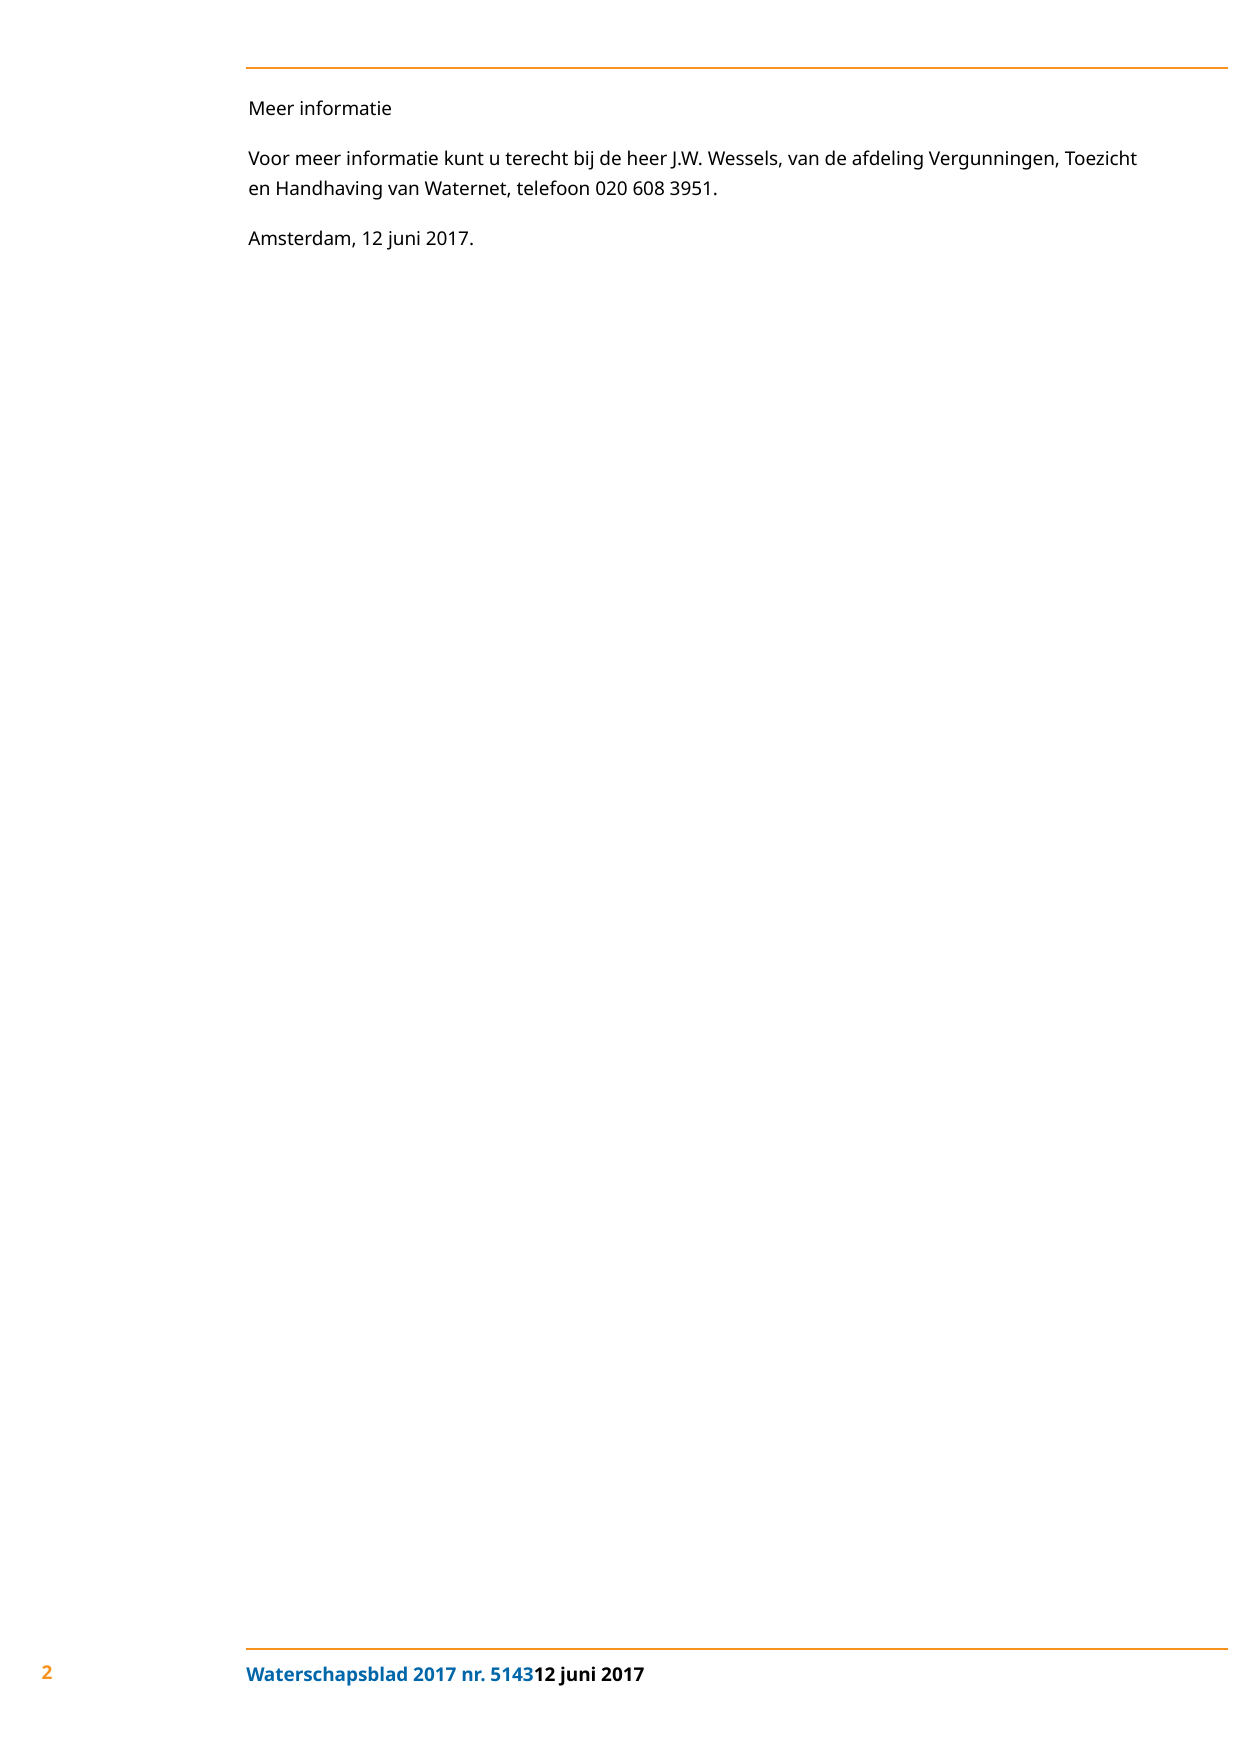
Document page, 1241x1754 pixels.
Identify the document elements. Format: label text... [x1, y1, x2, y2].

text Meer informatie [248, 95, 1152, 121]
text Voor meer informatie kunt u terecht bij de heer J.W. Wessels, van de afdeling Vergunningen, Toezicht en Handhaving van Waternet, telefoon 020 608 3951. [248, 145, 1152, 201]
picture [41, 47, 231, 172]
text Amsterdam, 12 juni 2017. [248, 225, 1152, 251]
